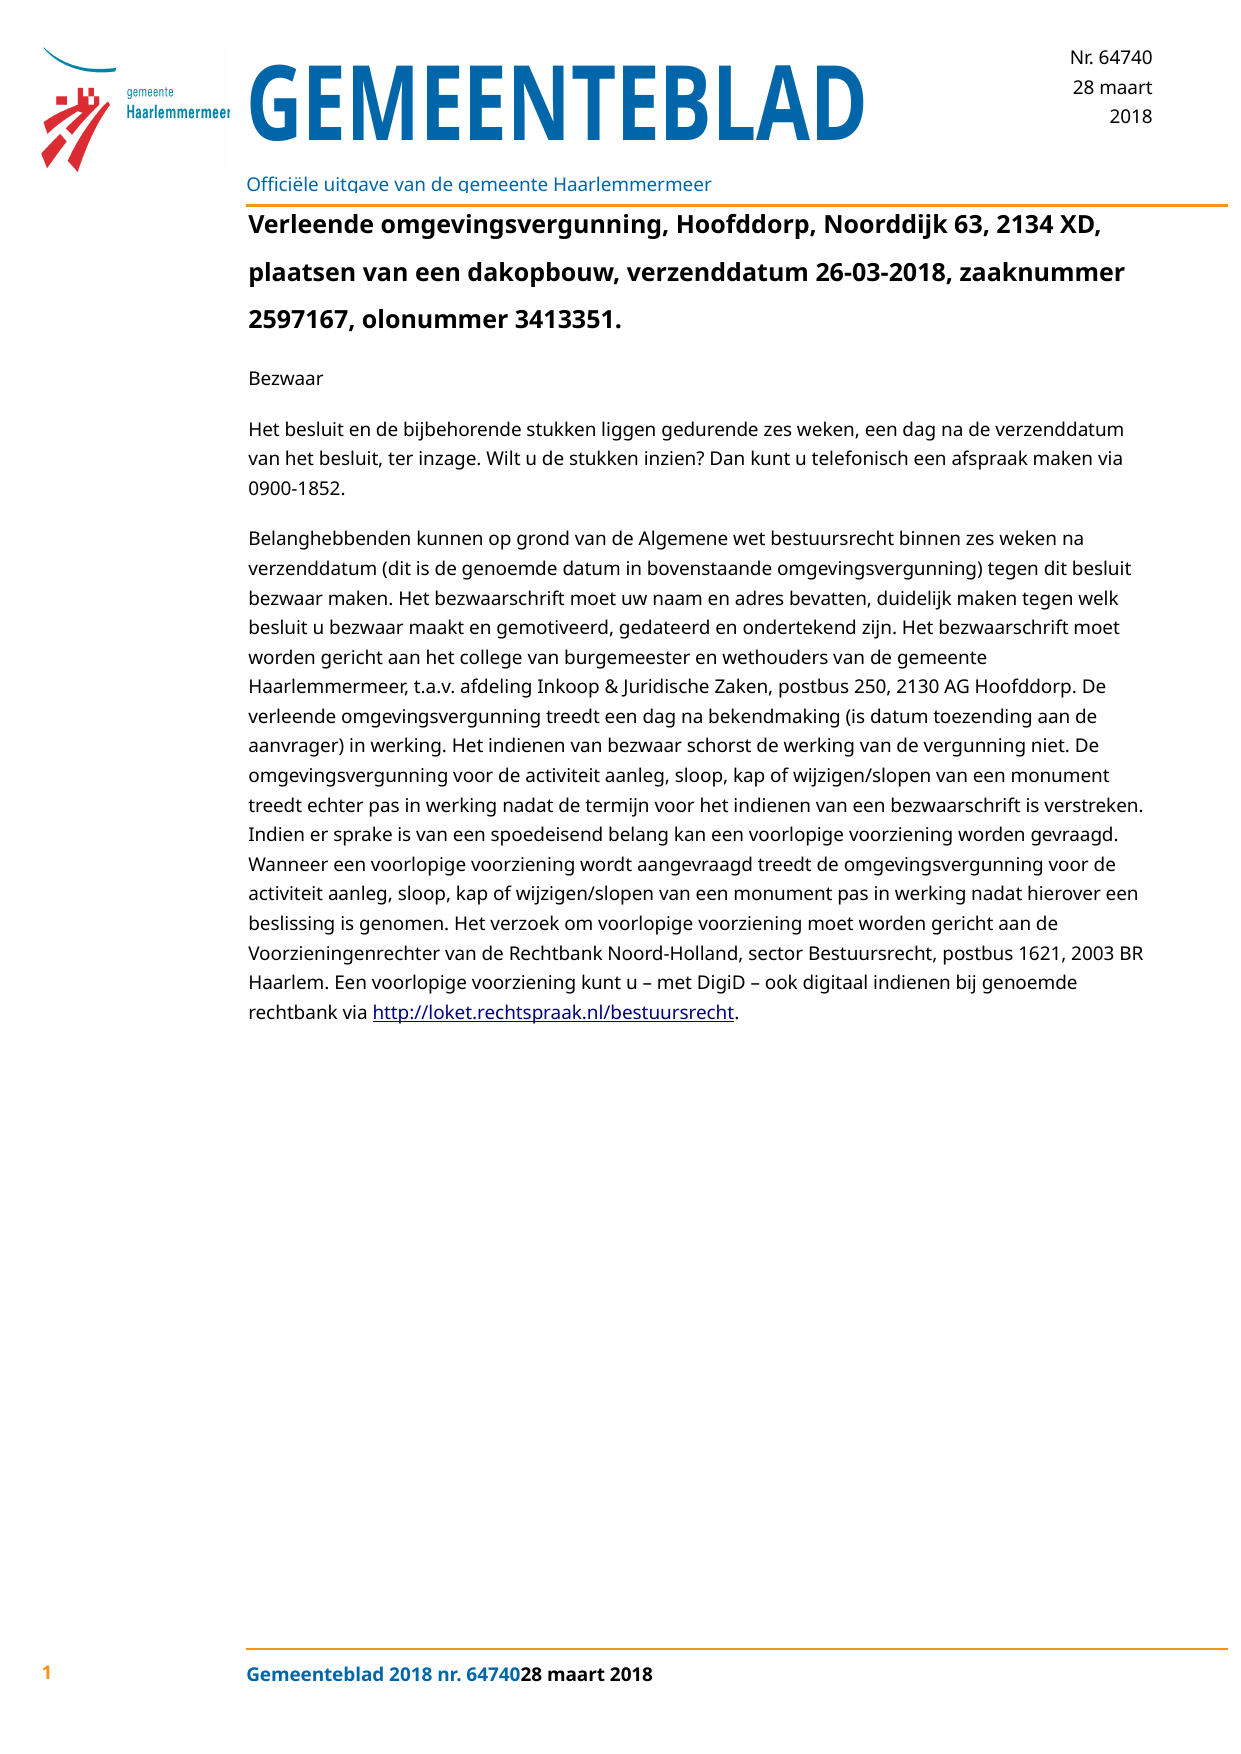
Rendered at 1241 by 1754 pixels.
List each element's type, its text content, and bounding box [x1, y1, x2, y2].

picture [41, 47, 231, 172]
text Verleende omgevingsvergunning, Hoofddorp, Noorddijk 63, 2134 XD, plaatsen van een dakopbouw, verzenddatum 26-03-2018, zaaknummer 2597167, olonummer 3413351. [248, 207, 1152, 336]
text Belanghebbenden kunnen op grond van de Algemene wet bestuursrecht binnen zes weken na verzenddatum (dit is de genoemde datum in bovenstaande omgevingsvergunning) tegen dit besluit bezwaar maken. Het bezwaarschrift moet uw naam en adres bevatten, duidelijk maken tegen welk besluit u bezwaar maakt en gemotiveerd, gedateerd en ondertekend zijn. Het bezwaarschrift moet worden gericht aan het college van burgemeester en wethouders van de gemeente Haarlemmermeer, t.a.v. afdeling Inkoop & Juridische Zaken, postbus 250, 2130 AG Hoofddorp. De verleende omgevingsvergunning treedt een dag na bekendmaking (is datum toezending aan de aanvrager) in werking. Het indienen van bezwaar schorst de werking van de vergunning niet. De omgevingsvergunning voor de activiteit aanleg, sloop, kap of wijzigen/slopen van een monument treedt echter pas in werking nadat de termijn voor het indienen van een bezwaarschrift is verstreken. Indien er sprake is van een spoedeisend belang kan een voorlopige voorziening worden gevraagd. Wanneer een voorlopige voorziening wordt aangevraagd treedt de omgevingsvergunning voor de activiteit aanleg, sloop, kap of wijzigen/slopen van een monument pas in werking nadat hierover een beslissing is genomen. Het verzoek om voorlopige voorziening moet worden gericht aan de Voorzieningenrechter van de Rechtbank Noord-Holland, sector Bestuursrecht, postbus 1621, 2003 BR Haarlem. Een voorlopige voorziening kunt u – met DigiD – ook digitaal indienen bij genoemde rechtbank via http://loket.rechtspraak.nl/bestuursrecht. [248, 526, 1152, 1024]
text Het besluit en de bijbehorende stukken liggen gedurende zes weken, een dag na de verzenddatum van het besluit, ter inzage. Wilt u de stukken inzien? Dan kunt u telefonisch een afspraak maken via 0900-1852. [248, 416, 1152, 501]
text Bezwaar [248, 366, 1152, 391]
